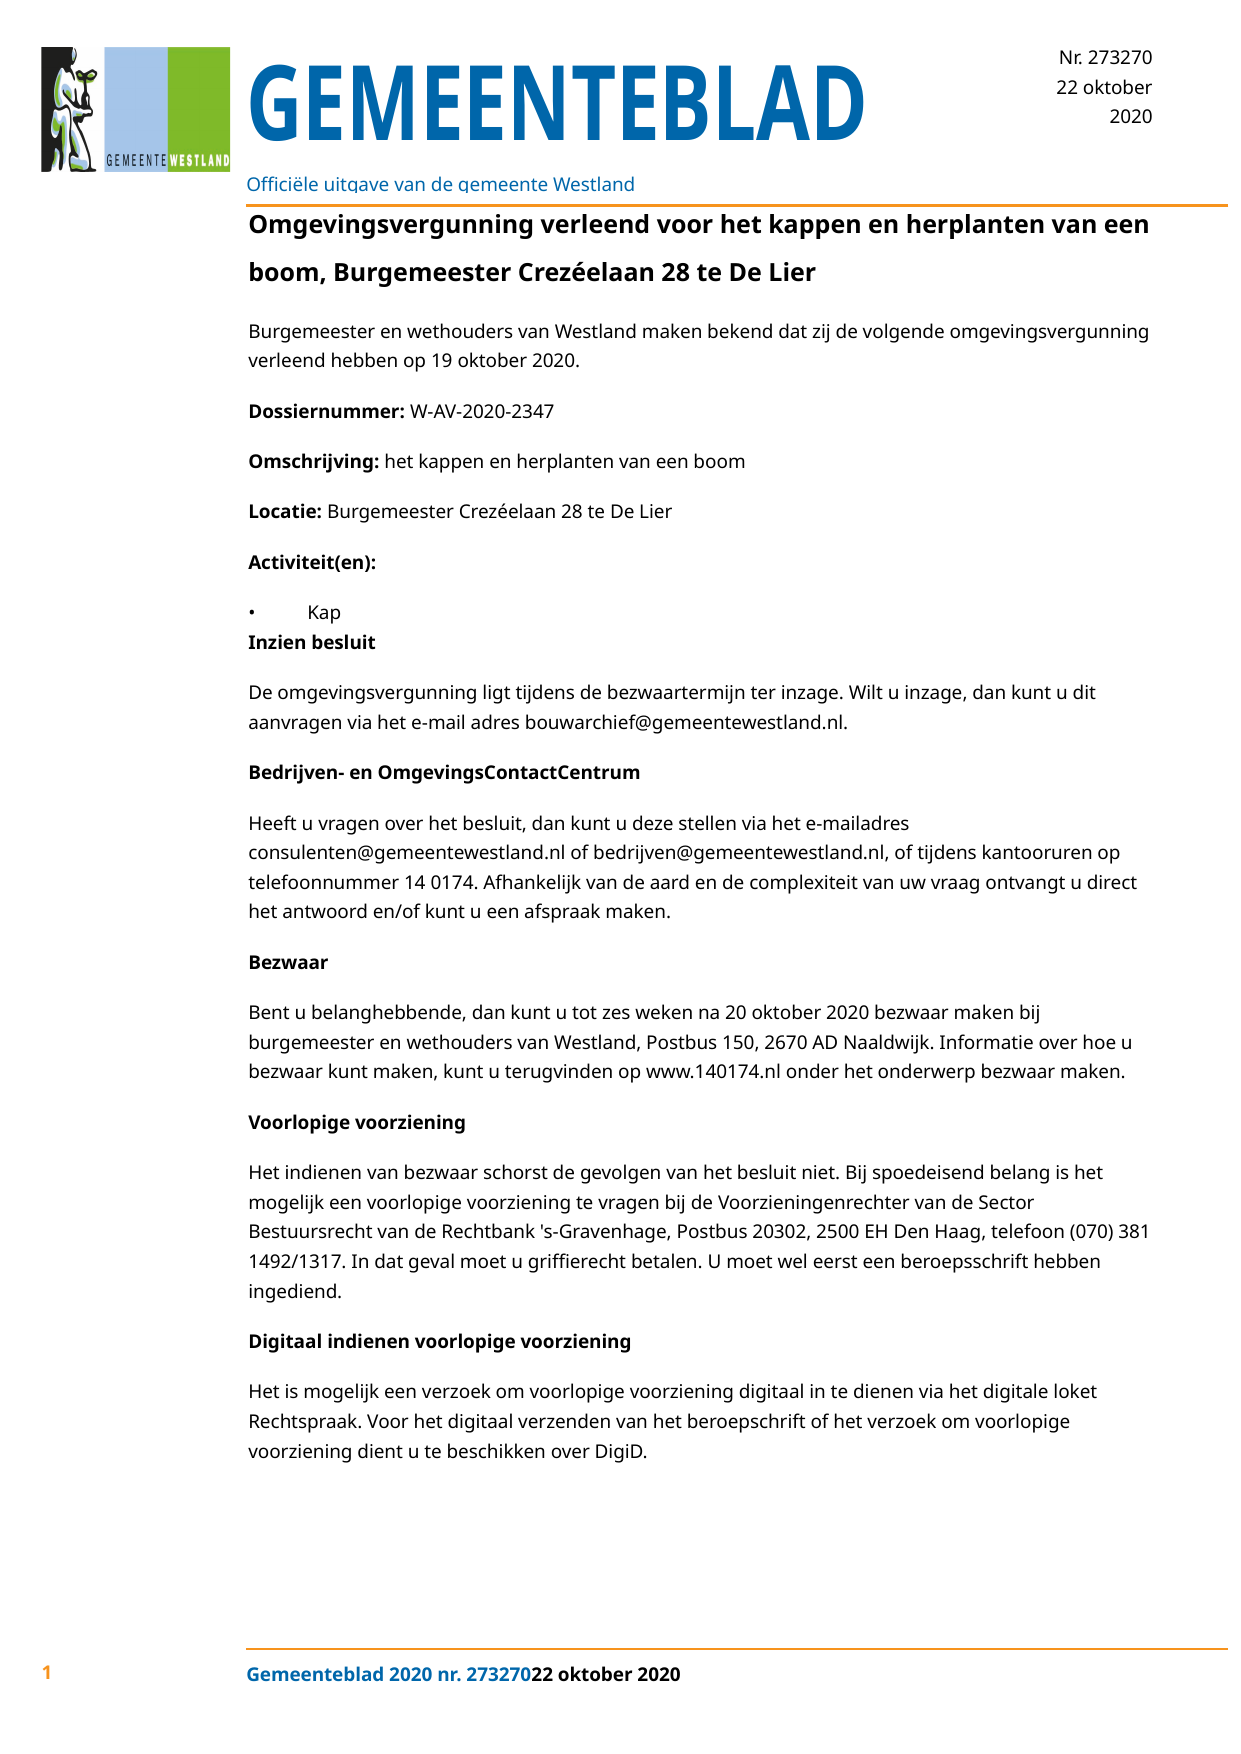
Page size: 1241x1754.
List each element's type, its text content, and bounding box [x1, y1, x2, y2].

text Bent u belanghebbende, dan kunt u tot zes weken na 20 oktober 2020 bezwaar maken bij burgemeester en wethouders van Westland, Postbus 150, 2670 AD Naaldwijk. Informatie over hoe u bezwaar kunt maken, kunt u terugvinden op www.140174.nl onder het onderwerp bezwaar maken. [248, 999, 1152, 1084]
text Burgemeester en wethouders van Westland maken bekend dat zij de volgende omgevingsvergunning verleend hebben op 19 oktober 2020. [248, 318, 1152, 373]
list Kap [248, 599, 1152, 625]
picture [41, 47, 231, 172]
text Locatie: Burgemeester Crezéelaan 28 te De Lier [248, 499, 1152, 524]
text Heeft u vragen over het besluit, dan kunt u deze stellen via het e-mailadres consulenten@gemeentewestland.nl of bedrijven@gemeentewestland.nl, of tijdens kantooruren op telefoonnummer 14 0174. Afhankelijk van de aard en de complexiteit van uw vraag ontvangt u direct het antwoord en/of kunt u een afspraak maken. [248, 810, 1152, 924]
text Dossiernummer: W-AV-2020-2347 [248, 398, 1152, 424]
text De omgevingsvergunning ligt tijdens de bezwaartermijn ter inzage. Wilt u inzage, dan kunt u dit aanvragen via het e-mail adres bouwarchief@gemeentewestland.nl. [248, 679, 1152, 735]
text Het indienen van bezwaar schorst de gevolgen van het besluit niet. Bij spoedeisend belang is het mogelijk een voorlopige voorziening te vragen bij de Voorzieningenrechter van de Sector Bestuursrecht van de Rechtbank 's-Gravenhage, Postbus 20302, 2500 EH Den Haag, telefoon (070) 381 1492/1317. In dat geval moet u griffierecht betalen. U moet wel eerst een beroepsschrift hebben ingediend. [248, 1159, 1152, 1304]
text Het is mogelijk een verzoek om voorlopige voorziening digitaal in te dienen via het digitale loket Rechtspraak. Voor het digitaal verzenden van het beroepschrift of het verzoek om voorlopige voorziening dient u te beschikken over DigiD. [248, 1379, 1152, 1464]
text Voorlopige voorziening [248, 1109, 1152, 1135]
text Digitaal indienen voorlopige voorziening [248, 1328, 1152, 1354]
text Omschrijving: het kappen en herplanten van een boom [248, 448, 1152, 474]
text Activiteit(en): [248, 549, 1152, 575]
text Inzien besluit [248, 629, 1152, 655]
text Bezwaar [248, 949, 1152, 975]
text Bedrijven- en OmgevingsContactCentrum [248, 759, 1152, 785]
text Omgevingsvergunning verleend voor het kappen en herplanten van een boom, Burgemeester Crezéelaan 28 te De Lier [248, 207, 1152, 288]
